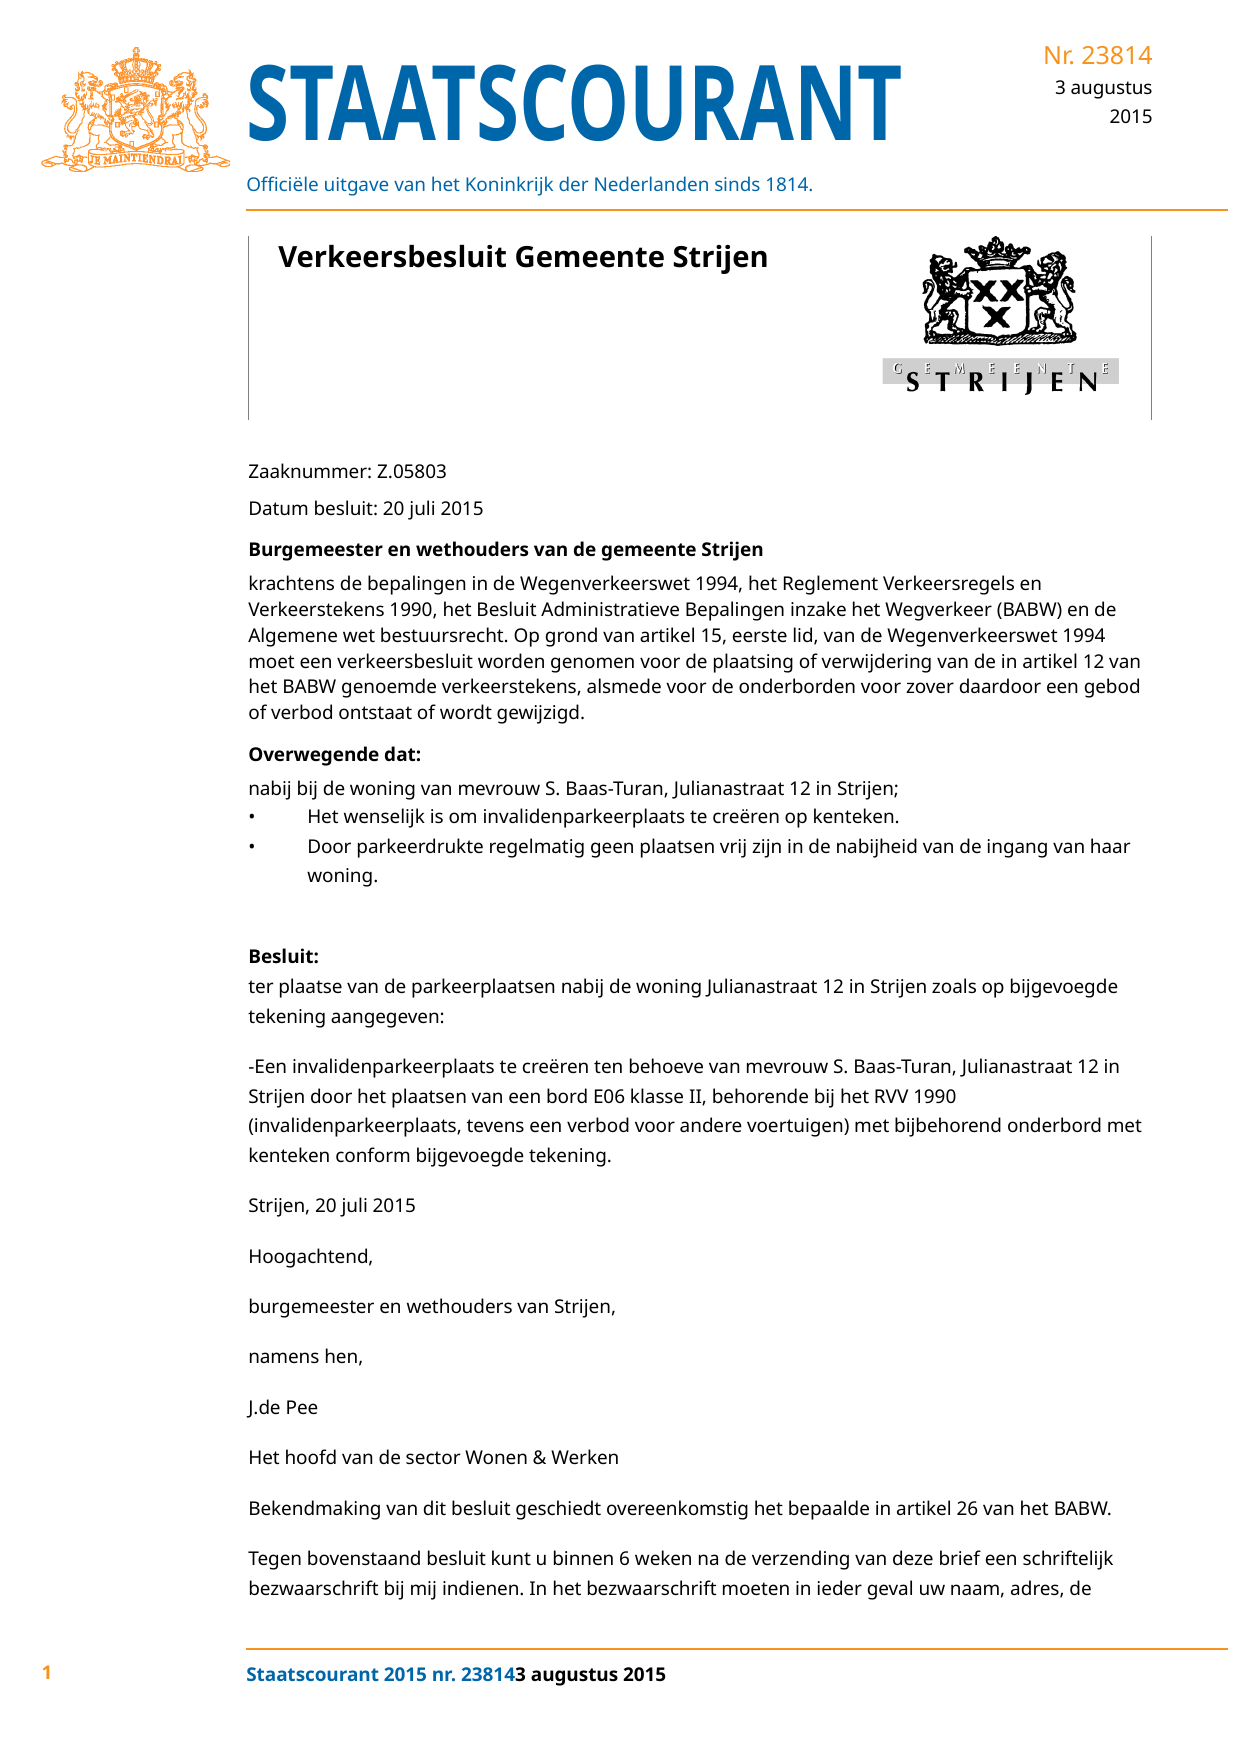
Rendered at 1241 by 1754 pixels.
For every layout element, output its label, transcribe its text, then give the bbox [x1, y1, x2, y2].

table_header Verkeersbesluit Gemeente Strijen [249, 236, 850, 420]
list Door parkeerdrukte regelmatig geen plaatsen vrij zijn in de nabijheid van de ingang van haar woning. [248, 833, 1152, 888]
text namens hen, [248, 1344, 1152, 1369]
list Het wenselijk is om invalidenparkeerplaats te creëren op kenteken. [248, 803, 1152, 829]
text Tegen bovenstaand besluit kunt u binnen 6 weken na de verzending van deze brief een schriftelijk bezwaarschrift bij mij indienen. In het bezwaarschrift moeten in ieder geval uw naam, adres, de [248, 1545, 1152, 1601]
text Het hoofd van de sector Wonen & Werken [248, 1444, 1152, 1470]
text Besluit: [248, 944, 1152, 969]
picture [41, 47, 231, 172]
table_header [850, 395, 1151, 420]
text krachtens de bepalingen in de Wegenverkeerswet 1994, het Reglement Verkeersregels en Verkeerstekens 1990, het Besluit Administratieve Bepalingen inzake het Wegverkeer (BABW) en de Algemene wet bestuursrecht. Op grond van artikel 15, eerste lid, van de Wegenverkeerswet 1994 moet een verkeersbesluit worden genomen voor de plaatsing of verwijdering van de in artikel 12 van het BABW genoemde verkeerstekens, alsmede voor de onderborden voor zover daardoor een gebod of verbod ontstaat of wordt gewijzigd. [248, 571, 1152, 725]
text Hoogachtend, [248, 1243, 1152, 1269]
text J.de Pee [248, 1394, 1152, 1420]
text Strijen, 20 juli 2015 [248, 1192, 1152, 1218]
text burgemeester en wethouders van Strijen, [248, 1293, 1152, 1319]
text Burgemeester en wethouders van de gemeente Strijen [248, 537, 1152, 562]
text ter plaatse van de parkeerplaatsen nabij de woning Julianastraat 12 in Strijen zoals op bijgevoegde tekening aangegeven: [248, 973, 1152, 1029]
table_header [1119, 236, 1151, 394]
text Bekendmaking van dit besluit geschiedt overeenkomstig het bepaalde in artikel 26 van het BABW. [248, 1495, 1152, 1521]
table_header [850, 236, 882, 394]
text Overwegende dat: [248, 741, 1152, 767]
text -Een invalidenparkeerplaats te creëren ten behoeve van mevrouw S. Baas-Turan, Julianastraat 12 in Strijen door het plaatsen van een bord E06 klasse II, behorende bij het RVV 1990 (invalidenparkeerplaats, tevens een verbod voor andere voertuigen) met bijbehorend onderbord met kenteken conform bijgevoegde tekening. [248, 1053, 1152, 1168]
text nabij bij de woning van mevrouw S. Baas-Turan, Julianastraat 12 in Strijen; [248, 775, 1152, 801]
text Zaaknummer: Z.05803 [248, 458, 1152, 484]
text Datum besluit: 20 juli 2015 [248, 495, 1152, 520]
picture [882, 236, 1119, 395]
